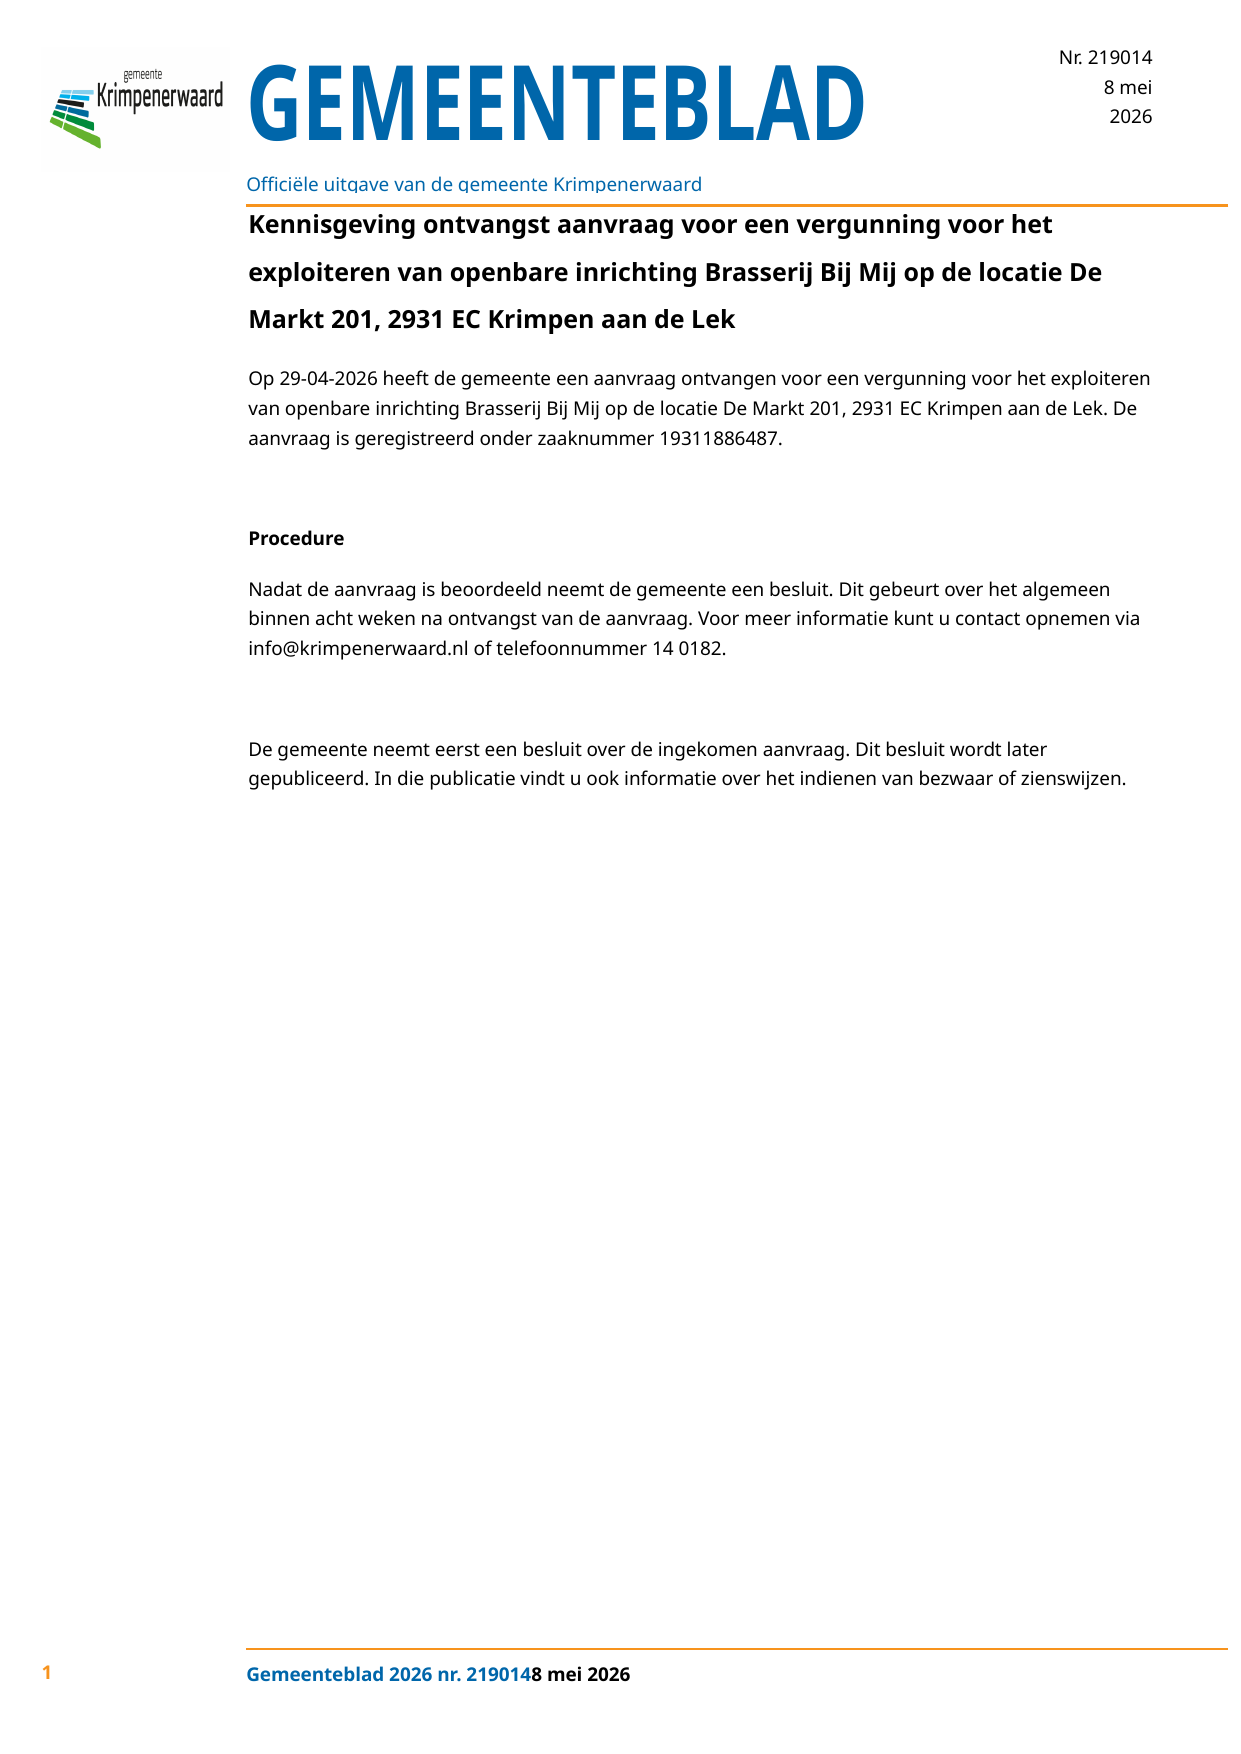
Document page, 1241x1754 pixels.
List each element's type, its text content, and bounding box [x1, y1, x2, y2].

text Kennisgeving ontvangst aanvraag voor een vergunning voor het exploiteren van openbare inrichting Brasserij Bij Mij op de locatie De Markt 201, 2931 EC Krimpen aan de Lek [248, 207, 1152, 336]
text De gemeente neemt eerst een besluit over de ingekomen aanvraag. Dit besluit wordt later gepubliceerd. In die publicatie vindt u ook informatie over het indienen van bezwaar of zienswijzen. [248, 736, 1152, 791]
text Op 29-04-2026 heeft de gemeente een aanvraag ontvangen voor een vergunning voor het exploiteren van openbare inrichting Brasserij Bij Mij op de locatie De Markt 201, 2931 EC Krimpen aan de Lek. De aanvraag is geregistreerd onder zaaknummer 19311886487. [248, 366, 1152, 450]
text Procedure [248, 526, 1152, 551]
text Nadat de aanvraag is beoordeeld neemt de gemeente een besluit. Dit gebeurt over het algemeen binnen acht weken na ontvangst van de aanvraag. Voor meer informatie kunt u contact opnemen via info@krimpenerwaard.nl of telefoonnummer 14 0182. [248, 576, 1152, 661]
picture [41, 47, 231, 172]
